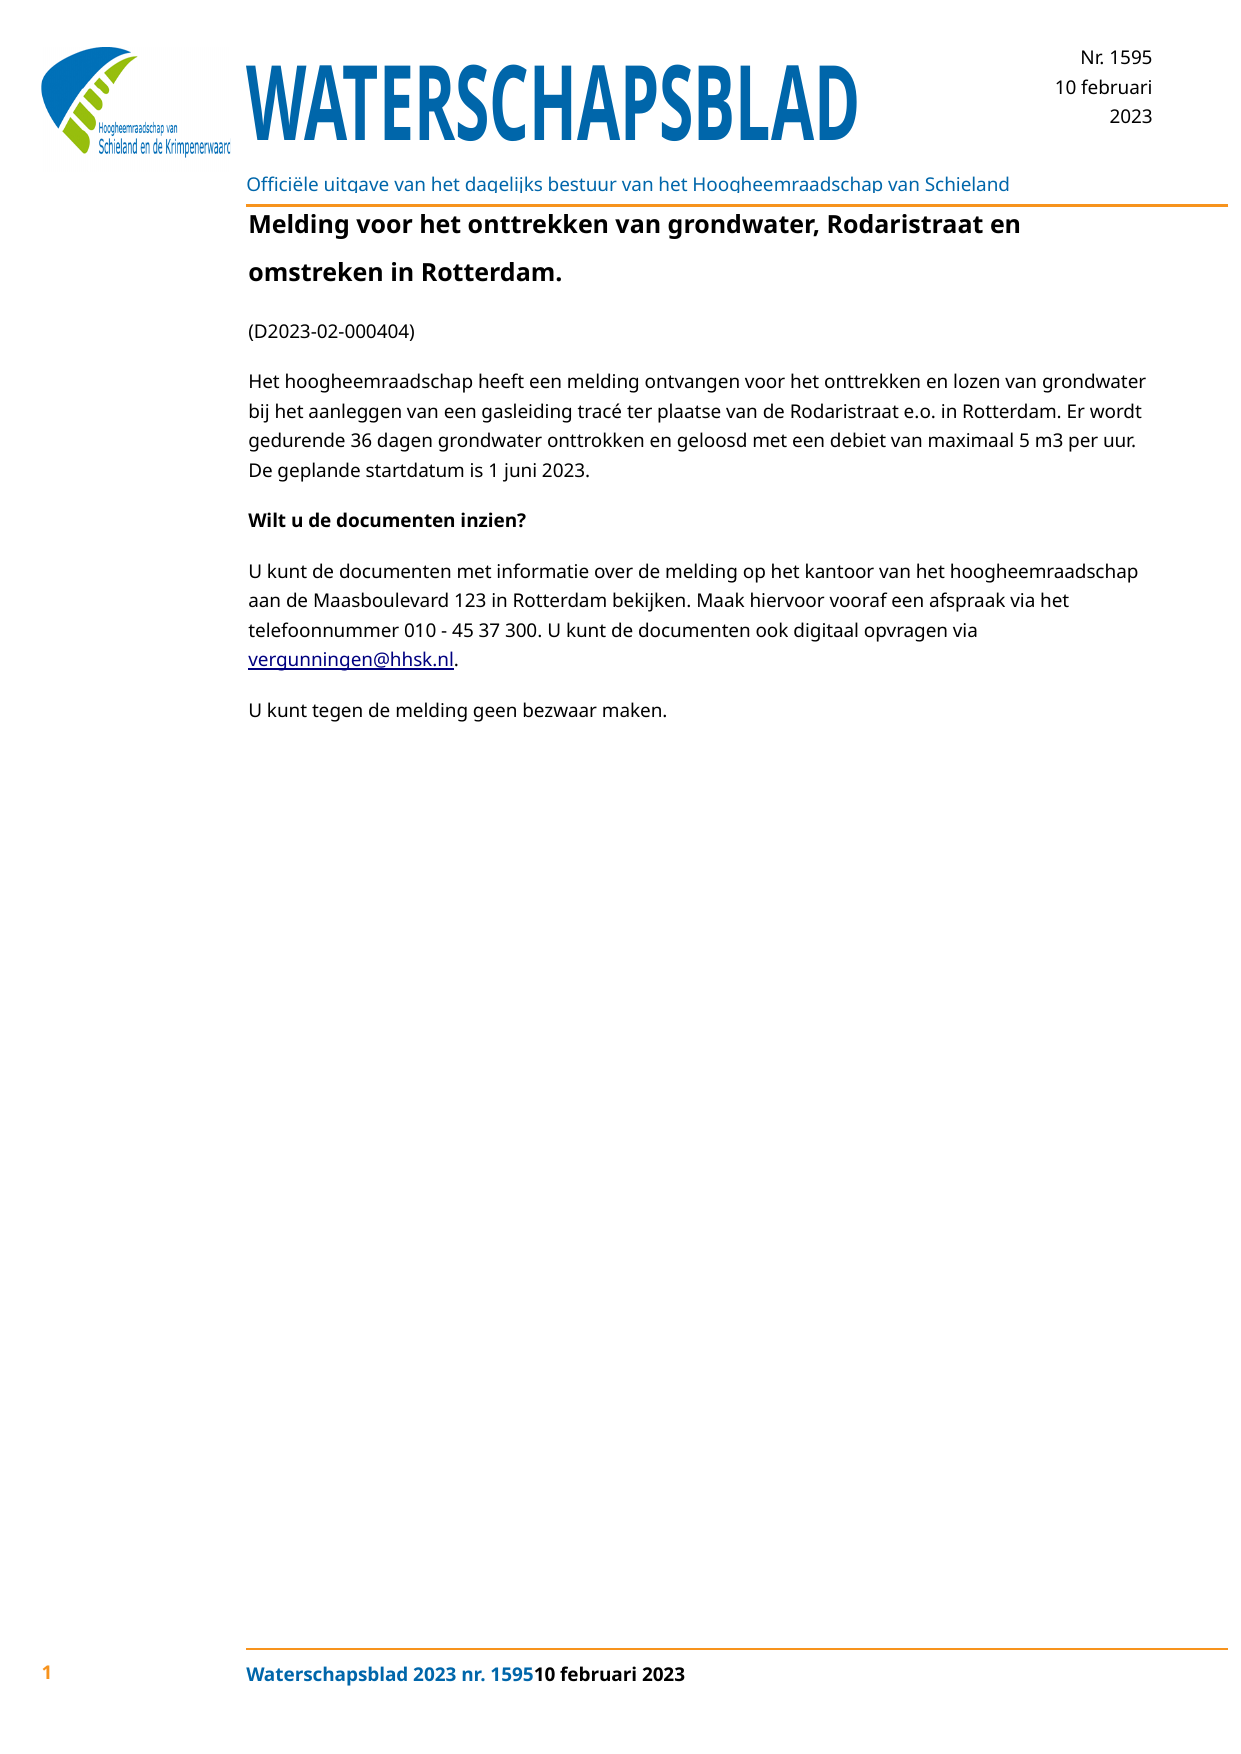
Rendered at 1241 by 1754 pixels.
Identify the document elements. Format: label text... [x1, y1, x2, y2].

text Het hoogheemraadschap heeft een melding ontvangen voor het onttrekken en lozen van grondwater bij het aanleggen van een gasleiding tracé ter plaatse van de Rodaristraat e.o. in Rotterdam. Er wordt gedurende 36 dagen grondwater onttrokken en geloosd met een debiet van maximaal 5 m3 per uur. De geplande startdatum is 1 juni 2023. [248, 368, 1152, 483]
text (D2023-02-000404) [248, 318, 1152, 344]
text U kunt tegen de melding geen bezwaar maken. [248, 697, 1152, 723]
picture [41, 47, 231, 172]
text U kunt de documenten met informatie over de melding op het kantoor van het hoogheemraadschap aan de Maasboulevard 123 in Rotterdam bekijken. Maak hiervoor vooraf een afspraak via het telefoonnummer 010 - 45 37 300. U kunt de documenten ook digitaal opvragen via vergunningen@hhsk.nl. [248, 558, 1152, 672]
text Melding voor het onttrekken van grondwater, Rodaristraat en omstreken in Rotterdam. [248, 207, 1152, 288]
text Wilt u de documenten inzien? [248, 507, 1152, 533]
